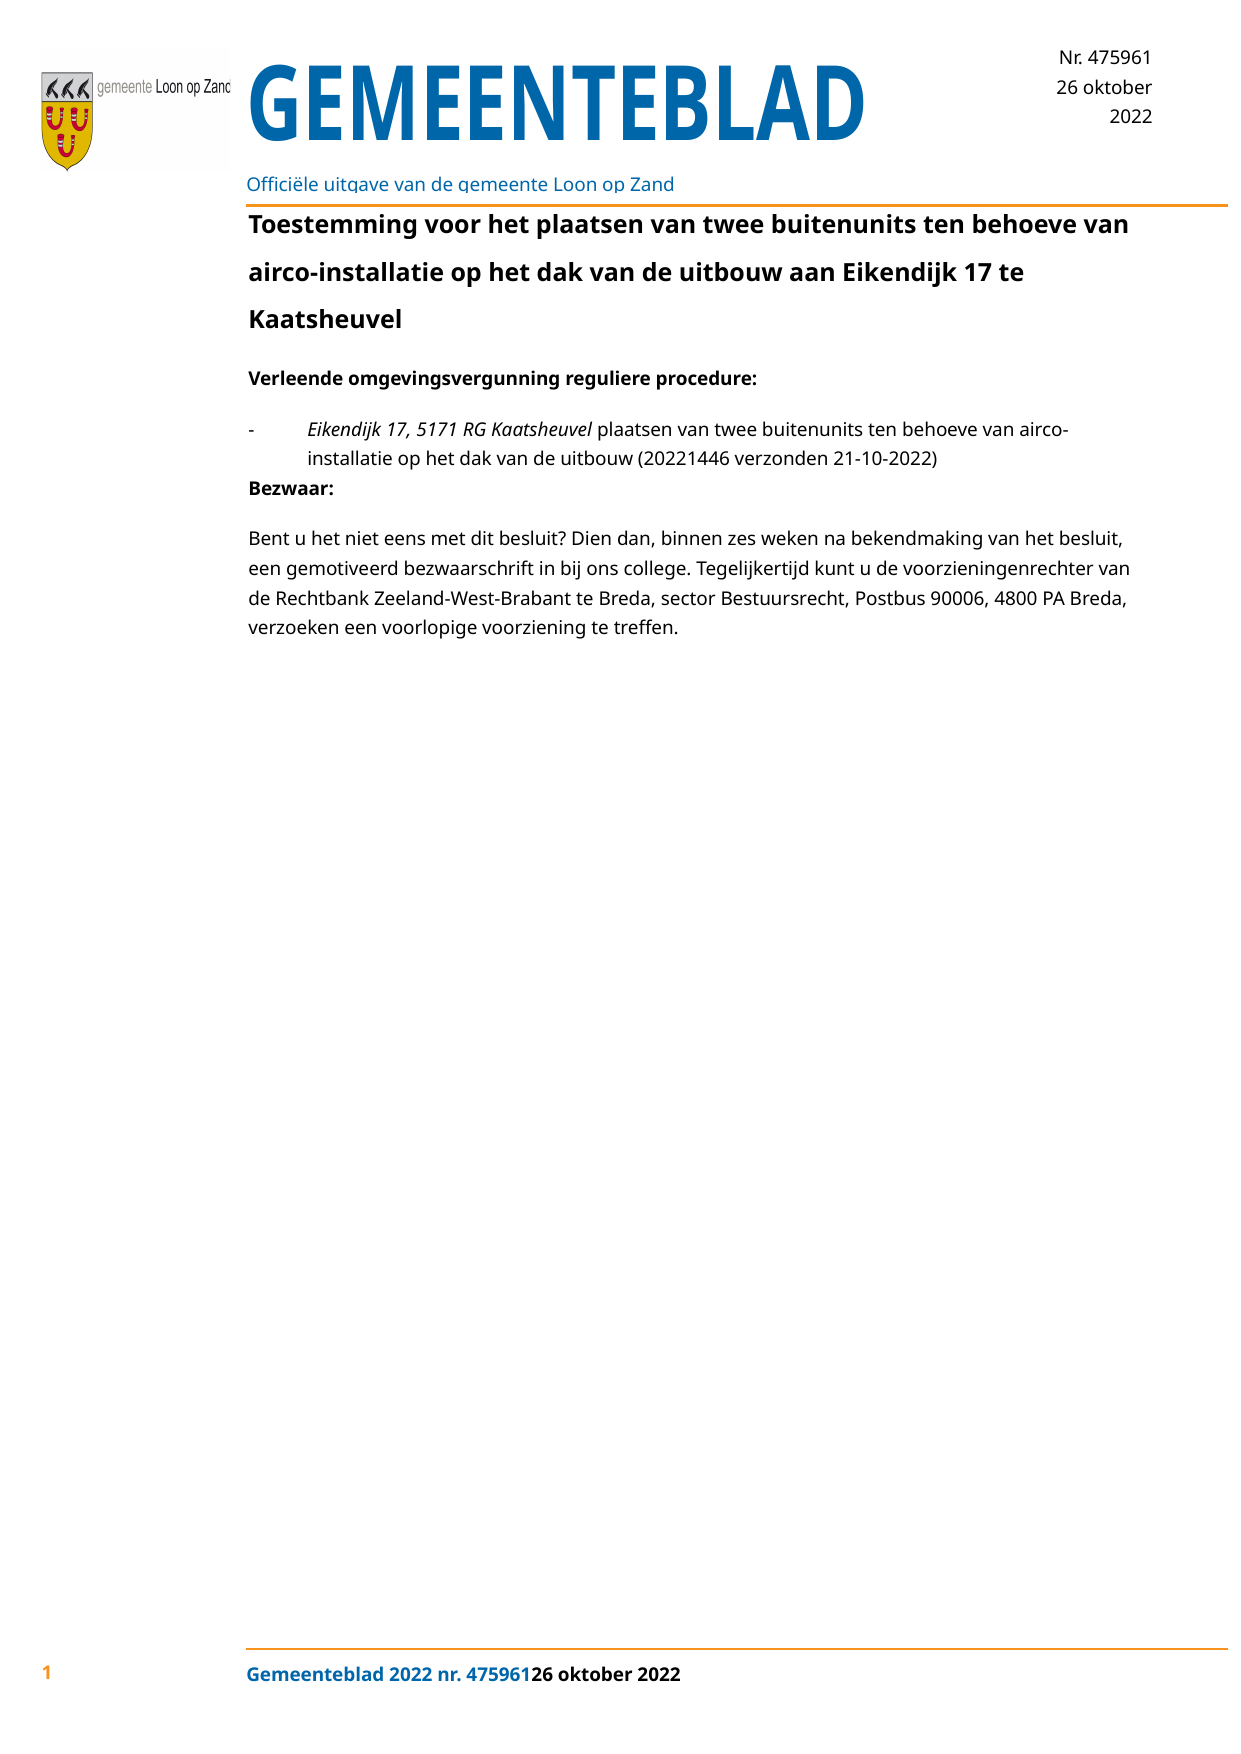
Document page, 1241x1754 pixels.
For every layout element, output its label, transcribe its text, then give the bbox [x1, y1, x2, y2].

list Eikendijk 17, 5171 RG Kaatsheuvel plaatsen van twee buitenunits ten behoeve van airco-installatie op het dak van de uitbouw (20221446 verzonden 21-10-2022) [248, 416, 1152, 471]
text Verleende omgevingsvergunning reguliere procedure: [248, 366, 1152, 391]
text Bent u het niet eens met dit besluit? Dien dan, binnen zes weken na bekendmaking van het besluit, een gemotiveerd bezwaarschrift in bij ons college. Tegelijkertijd kunt u de voorzieningenrechter van de Rechtbank Zeeland-West-Brabant te Breda, sector Bestuursrecht, Postbus 90006, 4800 PA Breda, verzoeken een voorlopige voorziening te treffen. [248, 526, 1152, 640]
text Toestemming voor het plaatsen van twee buitenunits ten behoeve van airco-installatie op het dak van de uitbouw aan Eikendijk 17 te Kaatsheuvel [248, 207, 1152, 336]
text Bezwaar: [248, 475, 1152, 501]
picture [41, 47, 231, 172]
